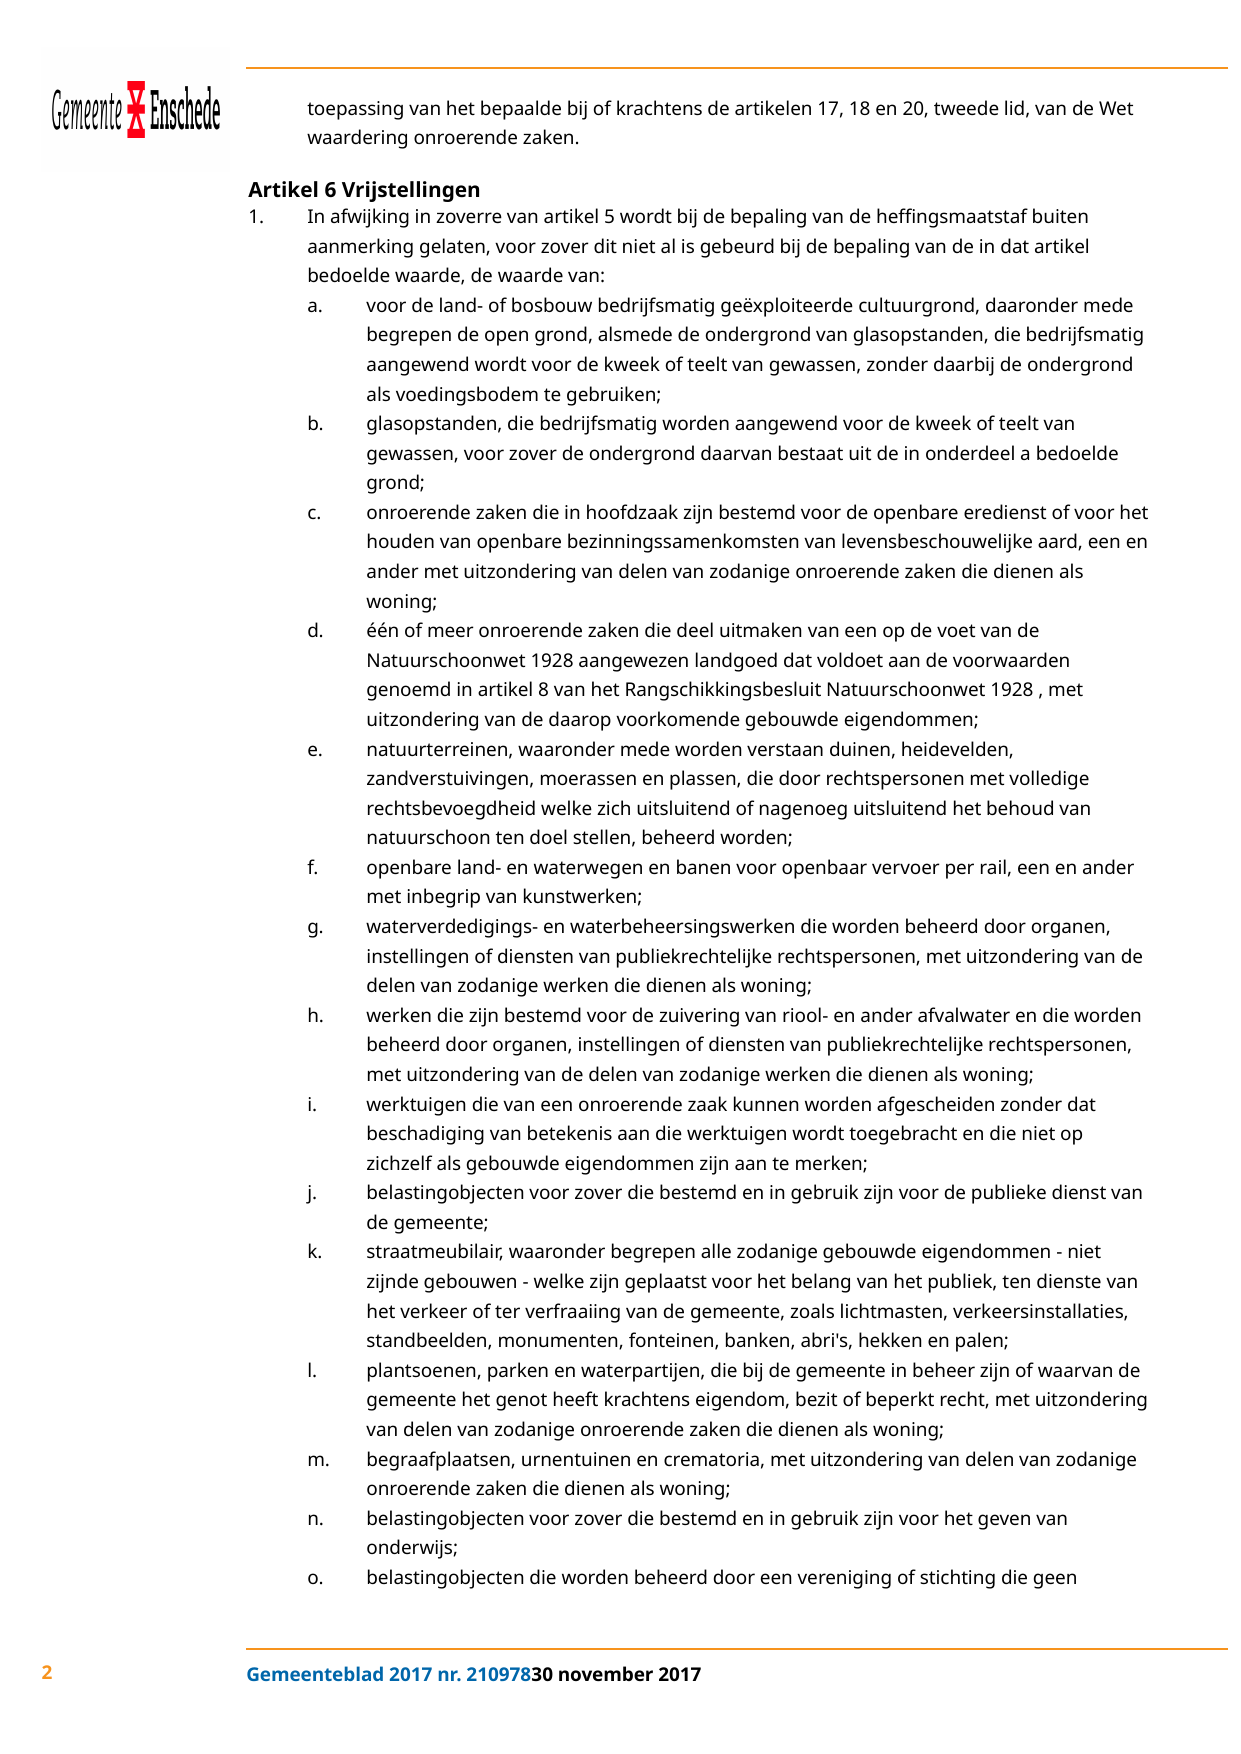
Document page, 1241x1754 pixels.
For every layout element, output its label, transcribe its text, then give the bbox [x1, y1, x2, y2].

list waterverdedigings- en waterbeheersingswerken die worden beheerd door organen, instellingen of diensten van publiekrechtelijke rechtspersonen, met uitzondering van de delen van zodanige werken die dienen als woning; [307, 913, 1152, 998]
list belastingobjecten voor zover die bestemd en in gebruik zijn voor de publieke dienst van de gemeente; [307, 1179, 1152, 1235]
list natuurterreinen, waaronder mede worden verstaan duinen, heidevelden, zandverstuivingen, moerassen en plassen, die door rechtspersonen met volledige rechtsbevoegdheid welke zich uitsluitend of nagenoeg uitsluitend het behoud van natuurschoon ten doel stellen, beheerd worden; [307, 736, 1152, 850]
list één of meer onroerende zaken die deel uitmaken van een op de voet van de Natuurschoonwet 1928 aangewezen landgoed dat voldoet aan de voorwaarden genoemd in artikel 8 van het Rangschikkingsbesluit Natuurschoonwet 1928 , met uitzondering van de daarop voorkomende gebouwde eigendommen; [307, 617, 1152, 732]
list belastingobjecten die worden beheerd door een vereniging of stichting die geen [307, 1564, 1152, 1590]
list plantsoenen, parken en waterpartijen, die bij de gemeente in beheer zijn of waarvan de gemeente het genot heeft krachtens eigendom, bezit of beperkt recht, met uitzondering van delen van zodanige onroerende zaken die dienen als woning; [307, 1357, 1152, 1442]
list openbare land- en waterwegen en banen voor openbaar vervoer per rail, een en ander met inbegrip van kunstwerken; [307, 854, 1152, 909]
list glasopstanden, die bedrijfsmatig worden aangewend voor de kweek of teelt van gewassen, voor zover de ondergrond daarvan bestaat uit de in onderdeel a bedoelde grond; [307, 410, 1152, 495]
list werken die zijn bestemd voor de zuivering van riool- en ander afvalwater en die worden beheerd door organen, instellingen of diensten van publiekrechtelijke rechtspersonen, met uitzondering van de delen van zodanige werken die dienen als woning; [307, 1002, 1152, 1087]
list toepassing van het bepaalde bij of krachtens de artikelen 17, 18 en 20, tweede lid, van de Wet waardering onroerende zaken. [248, 95, 1152, 150]
list voor de land- of bosbouw bedrijfsmatig geëxploiteerde cultuurgrond, daaronder mede begrepen de open grond, alsmede de ondergrond van glasopstanden, die bedrijfsmatig aangewend wordt voor de kweek of teelt van gewassen, zonder daarbij de ondergrond als voedingsbodem te gebruiken; [307, 292, 1152, 406]
list onroerende zaken die in hoofdzaak zijn bestemd voor de openbare eredienst of voor het houden van openbare bezinningssamenkomsten van levensbeschouwelijke aard, een en ander met uitzondering van delen van zodanige onroerende zaken die dienen als woning; [307, 499, 1152, 613]
text Artikel 6 Vrijstellingen [248, 175, 1152, 203]
list werktuigen die van een onroerende zaak kunnen worden afgescheiden zonder dat beschadiging van betekenis aan die werktuigen wordt toegebracht en die niet op zichzelf als gebouwde eigendommen zijn aan te merken; [307, 1091, 1152, 1176]
list straatmeubilair, waaronder begrepen alle zodanige gebouwde eigendommen - niet zijnde gebouwen - welke zijn geplaatst voor het belang van het publiek, ten dienste van het verkeer of ter verfraaiing van de gemeente, zoals lichtmasten, verkeersinstallaties, standbeelden, monumenten, fonteinen, banken, abri's, hekken en palen; [307, 1239, 1152, 1353]
picture [41, 47, 231, 172]
list In afwijking in zoverre van artikel 5 wordt bij de bepaling van de heffingsmaatstaf buiten aanmerking gelaten, voor zover dit niet al is gebeurd bij de bepaling van de in dat artikel bedoelde waarde, de waarde van: [248, 203, 1152, 288]
list begraafplaatsen, urnentuinen en crematoria, met uitzondering van delen van zodanige onroerende zaken die dienen als woning; [307, 1446, 1152, 1501]
list belastingobjecten voor zover die bestemd en in gebruik zijn voor het geven van onderwijs; [307, 1505, 1152, 1560]
